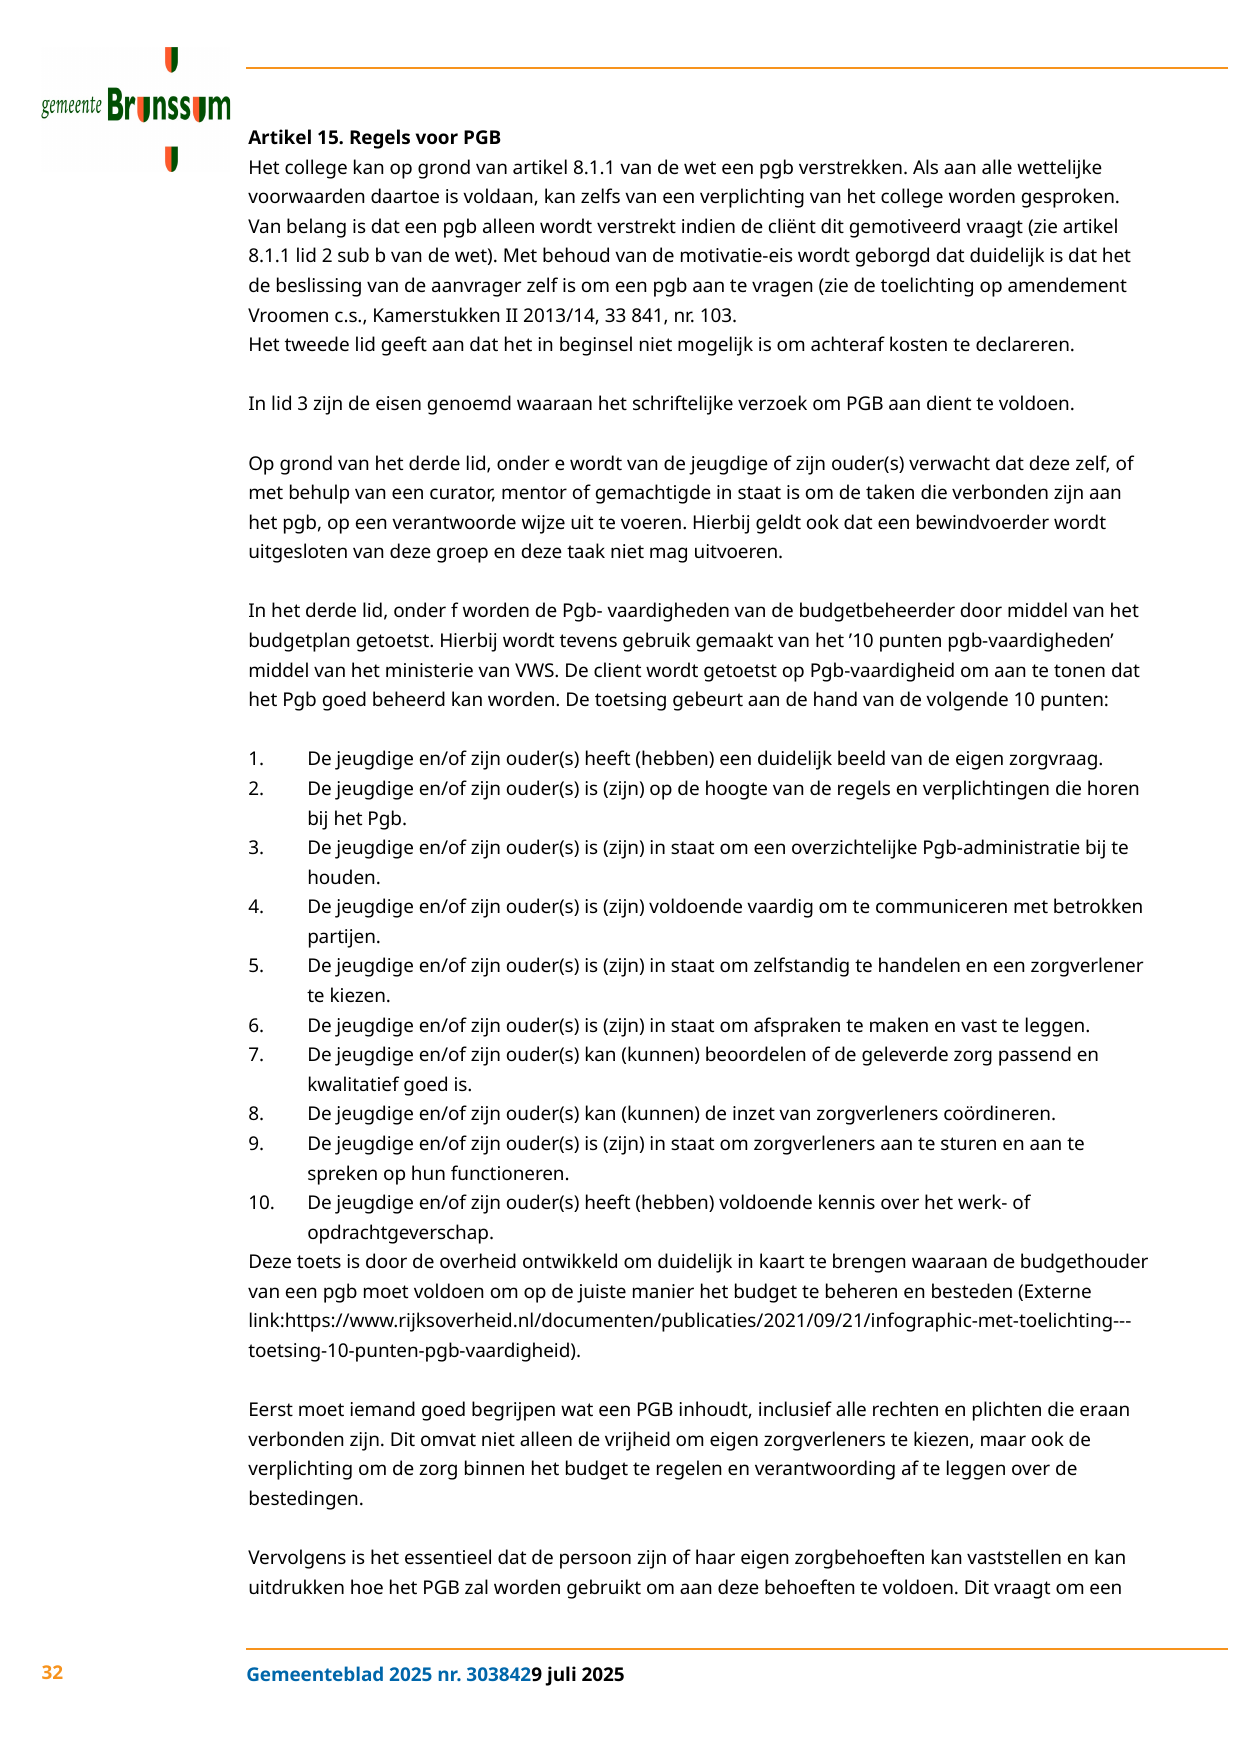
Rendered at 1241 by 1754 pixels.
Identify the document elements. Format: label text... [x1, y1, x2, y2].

text In het derde lid, onder f worden de Pgb- vaardigheden van de budgetbeheerder door middel van het budgetplan getoetst. Hierbij wordt tevens gebruik gemaakt van het ’10 punten pgb-vaardigheden’ middel van het ministerie van VWS. De client wordt getoetst op Pgb-vaardigheid om aan te tonen dat het Pgb goed beheerd kan worden. De toetsing gebeurt aan de hand van de volgende 10 punten: [248, 598, 1152, 712]
text Deze toets is door de overheid ontwikkeld om duidelijk in kaart te brengen waaraan de budgethouder van een pgb moet voldoen om op de juiste manier het budget te beheren en besteden (Externe link:https://www.rijksoverheid.nl/documenten/publicaties/2021/09/21/infographic-met-toelichting---toetsing-10-punten-pgb-vaardigheid). [248, 1248, 1152, 1363]
list De jeugdige en/of zijn ouder(s) kan (kunnen) beoordelen of de geleverde zorg passend en kwalitatief goed is. [248, 1041, 1152, 1097]
text Eerst moet iemand goed begrijpen wat een PGB inhoudt, inclusief alle rechten en plichten die eraan verbonden zijn. Dit omvat niet alleen de vrijheid om eigen zorgverleners te kiezen, maar ook de verplichting om de zorg binnen het budget te regelen en verantwoording af te leggen over de bestedingen. [248, 1396, 1152, 1511]
text Artikel 15. Regels voor PGB [248, 124, 1152, 150]
text Op grond van het derde lid, onder e wordt van de jeugdige of zijn ouder(s) verwacht dat deze zelf, of met behulp van een curator, mentor of gemachtigde in staat is om de taken die verbonden zijn aan het pgb, op een verantwoorde wijze uit te voeren. Hierbij geldt ook dat een bewindvoerder wordt uitgesloten van deze groep en deze taak niet mag uitvoeren. [248, 450, 1152, 564]
list De jeugdige en/of zijn ouder(s) is (zijn) voldoende vaardig om te communiceren met betrokken partijen. [248, 893, 1152, 949]
list De jeugdige en/of zijn ouder(s) is (zijn) in staat om een overzichtelijke Pgb-administratie bij te houden. [248, 834, 1152, 890]
list De jeugdige en/of zijn ouder(s) is (zijn) in staat om zelfstandig te handelen en een zorgverlener te kiezen. [248, 953, 1152, 1008]
list De jeugdige en/of zijn ouder(s) is (zijn) op de hoogte van de regels en verplichtingen die horen bij het Pgb. [248, 775, 1152, 831]
list De jeugdige en/of zijn ouder(s) kan (kunnen) de inzet van zorgverleners coördineren. [248, 1101, 1152, 1126]
text In lid 3 zijn de eisen genoemd waaraan het schriftelijke verzoek om PGB aan dient te voldoen. [248, 391, 1152, 416]
list De jeugdige en/of zijn ouder(s) is (zijn) in staat om zorgverleners aan te sturen en aan te spreken op hun functioneren. [248, 1130, 1152, 1186]
text Het college kan op grond van artikel 8.1.1 van de wet een pgb verstrekken. Als aan alle wettelijke voorwaarden daartoe is voldaan, kan zelfs van een verplichting van het college worden gesproken. Van belang is dat een pgb alleen wordt verstrekt indien de cliënt dit gemotiveerd vraagt (zie artikel 8.1.1 lid 2 sub b van de wet). Met behoud van de motivatie-eis wordt geborgd dat duidelijk is dat het de beslissing van de aanvrager zelf is om een pgb aan te vragen (zie de toelichting op amendement Vroomen c.s., Kamerstukken II 2013/14, 33 841, nr. 103. [248, 154, 1152, 328]
text Het tweede lid geeft aan dat het in beginsel niet mogelijk is om achteraf kosten te declareren. [248, 331, 1152, 357]
list De jeugdige en/of zijn ouder(s) is (zijn) in staat om afspraken te maken en vast te leggen. [248, 1012, 1152, 1038]
picture [41, 47, 231, 172]
text Vervolgens is het essentieel dat de persoon zijn of haar eigen zorgbehoeften kan vaststellen en kan uitdrukken hoe het PGB zal worden gebruikt om aan deze behoeften te voldoen. Dit vraagt om een [248, 1544, 1152, 1600]
list De jeugdige en/of zijn ouder(s) heeft (hebben) voldoende kennis over het werk- of opdrachtgeverschap. [248, 1189, 1152, 1245]
list De jeugdige en/of zijn ouder(s) heeft (hebben) een duidelijk beeld van de eigen zorgvraag. [248, 746, 1152, 771]
